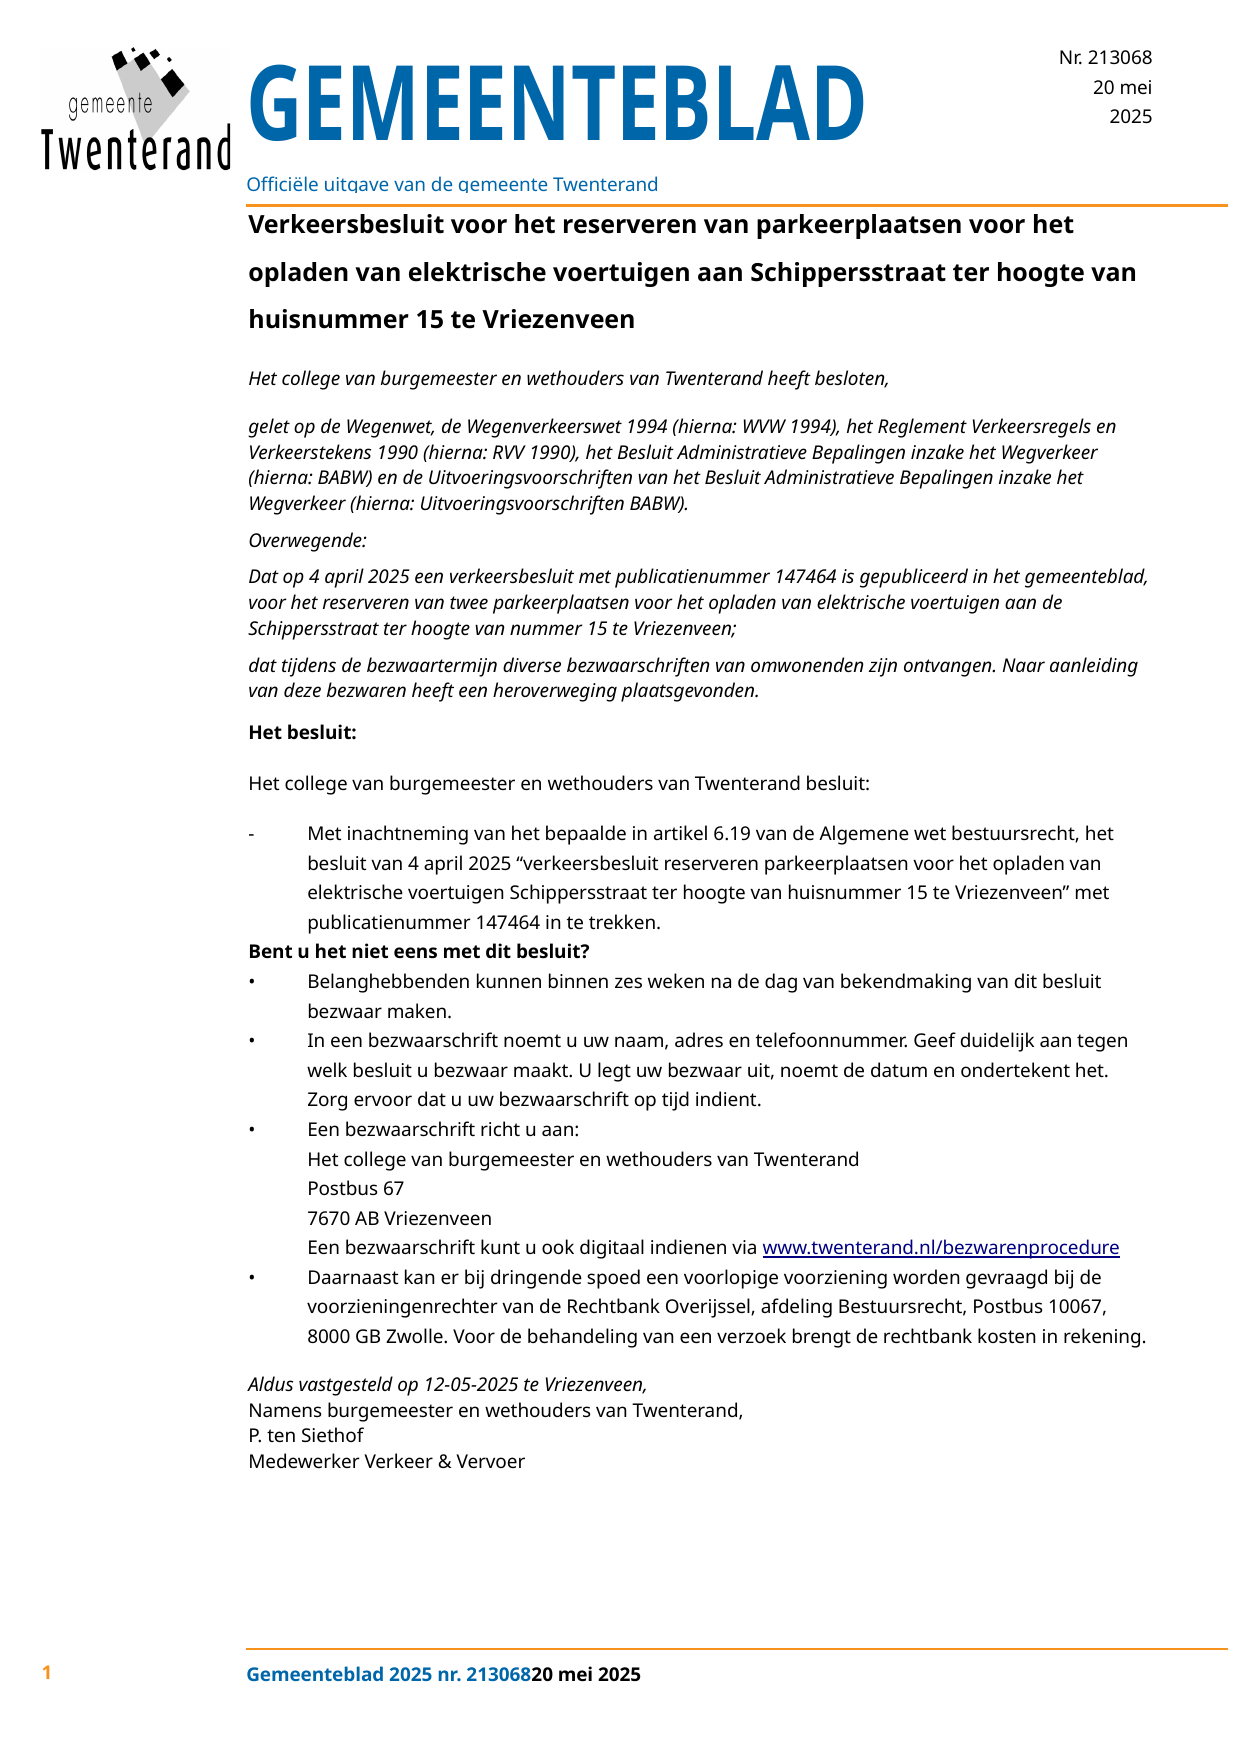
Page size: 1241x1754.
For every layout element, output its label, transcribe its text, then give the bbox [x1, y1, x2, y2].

list Belanghebbenden kunnen binnen zes weken na de dag van bekendmaking van dit besluit bezwaar maken. [248, 968, 1152, 1023]
list In een bezwaarschrift noemt u uw naam, adres en telefoonnummer. Geef duidelijk aan tegen welk besluit u bezwaar maakt. U legt uw bezwaar uit, noemt de datum en ondertekent het. Zorg ervoor dat u uw bezwaarschrift op tijd indient. [248, 1027, 1152, 1112]
text Het besluit: [248, 719, 1152, 745]
picture [41, 47, 231, 172]
text Het college van burgemeester en wethouders van Twenterand besluit: [248, 770, 1152, 796]
text Het college van burgemeester en wethouders van Twenterand heeft besloten, [248, 366, 1152, 391]
list Een bezwaarschrift richt u aan: [248, 1116, 1152, 1142]
text Aldus vastgesteld op 12-05-2025 te Vriezenveen, [248, 1371, 1152, 1397]
list Het college van burgemeester en wethouders van Twenterand [248, 1146, 1152, 1171]
text dat tijdens de bezwaartermijn diverse bezwaarschriften van omwonenden zijn ontvangen. Naar aanleiding van deze bezwaren heeft een heroverweging plaatsgevonden. [248, 652, 1152, 703]
list Postbus 67 [248, 1175, 1152, 1201]
text gelet op de Wegenwet, de Wegenverkeerswet 1994 (hierna: WVW 1994), het Reglement Verkeersregels en Verkeerstekens 1990 (hierna: RVV 1990), het Besluit Administratieve Bepalingen inzake het Wegverkeer (hierna: BABW) en de Uitvoeringsvoorschriften van het Besluit Administratieve Bepalingen inzake het Wegverkeer (hierna: Uitvoeringsvoorschriften BABW). [248, 413, 1152, 516]
text Verkeersbesluit voor het reserveren van parkeerplaatsen voor het opladen van elektrische voertuigen aan Schippersstraat ter hoogte van huisnummer 15 te Vriezenveen [248, 207, 1152, 336]
text Namens burgemeester en wethouders van Twenterand, [248, 1397, 1152, 1422]
text Bent u het niet eens met dit besluit? [248, 939, 1152, 964]
list Een bezwaarschrift kunt u ook digitaal indienen via www.twenterand.nl/bezwarenprocedure [248, 1234, 1152, 1260]
list Met inachtneming van het bepaalde in artikel 6.19 van de Algemene wet bestuursrecht, het besluit van 4 april 2025 “verkeersbesluit reserveren parkeerplaatsen voor het opladen van elektrische voertuigen Schippersstraat ter hoogte van huisnummer 15 te Vriezenveen” met publicatienummer 147464 in te trekken. [248, 820, 1152, 935]
text P. ten Siethof [248, 1422, 1152, 1448]
list 7670 AB Vriezenveen [248, 1205, 1152, 1231]
list Daarnaast kan er bij dringende spoed een voorlopige voorziening worden gevraagd bij de voorzieningenrechter van de Rechtbank Overijssel, afdeling Bestuursrecht, Postbus 10067, 8000 GB Zwolle. Voor de behandeling van een verzoek brengt de rechtbank kosten in rekening. [248, 1264, 1152, 1349]
text Overwegende: [248, 527, 1152, 553]
text Medewerker Verkeer & Vervoer [248, 1448, 1152, 1474]
text Dat op 4 april 2025 een verkeersbesluit met publicatienummer 147464 is gepubliceerd in het gemeenteblad, voor het reserveren van twee parkeerplaatsen voor het opladen van elektrische voertuigen aan de Schippersstraat ter hoogte van nummer 15 te Vriezenveen; [248, 564, 1152, 641]
